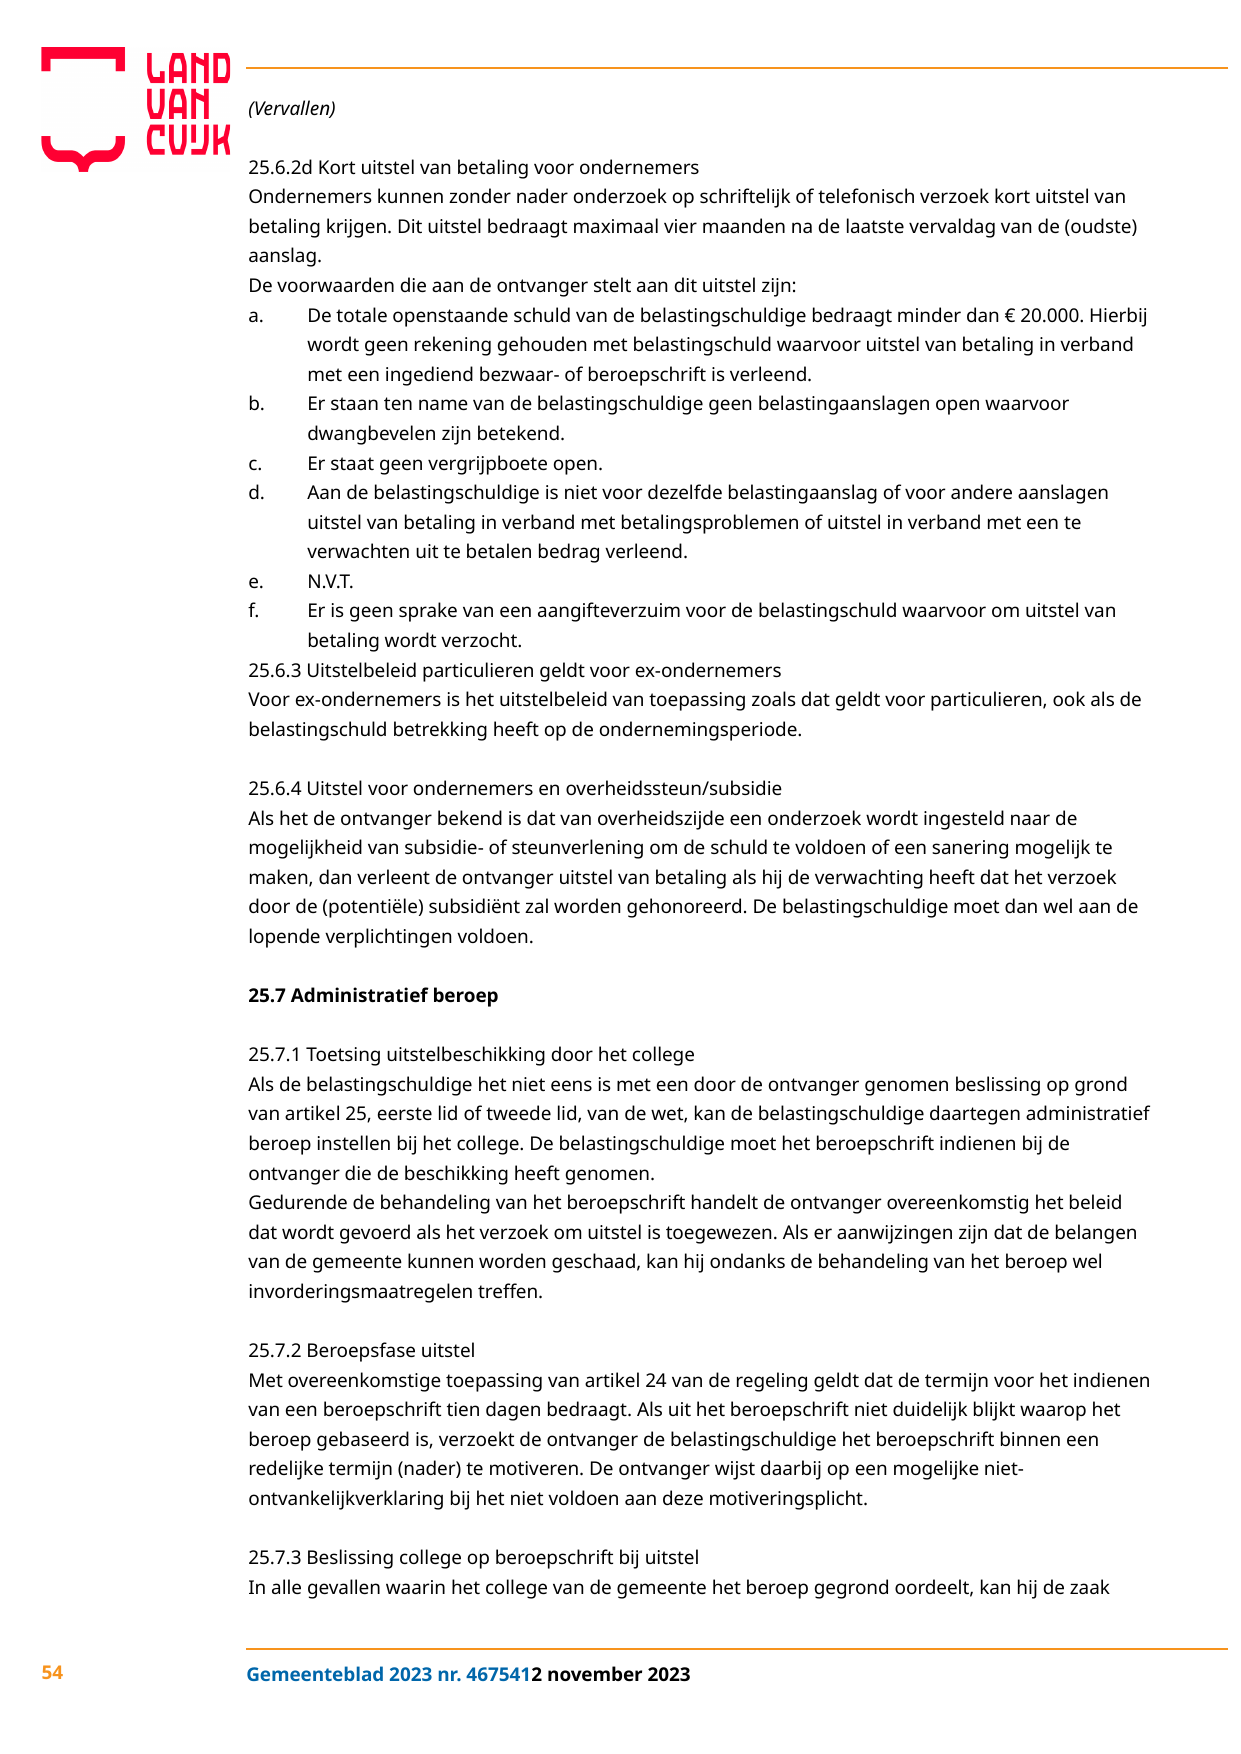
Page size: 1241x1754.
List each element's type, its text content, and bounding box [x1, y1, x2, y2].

text 25.7 Administratief beroep [248, 982, 1152, 1008]
text Ondernemers kunnen zonder nader onderzoek op schriftelijk of telefonisch verzoek kort uitstel van betaling krijgen. Dit uitstel bedraagt maximaal vier maanden na de laatste vervaldag van de (oudste) aanslag. [248, 183, 1152, 268]
text 25.7.1 Toetsing uitstelbeschikking door het college [248, 1041, 1152, 1067]
picture [41, 47, 231, 172]
text De voorwaarden die aan de ontvanger stelt aan dit uitstel zijn: [248, 272, 1152, 298]
text Voor ex-ondernemers is het uitstelbeleid van toepassing zoals dat geldt voor particulieren, ook als de belastingschuld betrekking heeft op de ondernemingsperiode. [248, 686, 1152, 742]
text Als de belastingschuldige het niet eens is met een door de ontvanger genomen beslissing op grond van artikel 25, eerste lid of tweede lid, van de wet, kan de belastingschuldige daartegen administratief beroep instellen bij het college. De belastingschuldige moet het beroepschrift indienen bij de ontvanger die de beschikking heeft genomen. [248, 1071, 1152, 1186]
list Er staat geen vergrijpboete open. [248, 450, 1152, 476]
text Gedurende de behandeling van het beroepschrift handelt de ontvanger overeenkomstig het beleid dat wordt gevoerd als het verzoek om uitstel is toegewezen. Als er aanwijzingen zijn dat de belangen van de gemeente kunnen worden geschaad, kan hij ondanks de behandeling van het beroep wel invorderingsmaatregelen treffen. [248, 1189, 1152, 1304]
text Met overeenkomstige toepassing van artikel 24 van de regeling geldt dat de termijn voor het indienen van een beroepschrift tien dagen bedraagt. Als uit het beroepschrift niet duidelijk blijkt waarop het beroep gebaseerd is, verzoekt de ontvanger de belastingschuldige het beroepschrift binnen een redelijke termijn (nader) te motiveren. De ontvanger wijst daarbij op een mogelijke niet-ontvankelijkverklaring bij het niet voldoen aan deze motiveringsplicht. [248, 1367, 1152, 1511]
text 25.6.2d Kort uitstel van betaling voor ondernemers [248, 154, 1152, 180]
list De totale openstaande schuld van de belastingschuldige bedraagt minder dan € 20.000. Hierbij wordt geen rekening gehouden met belastingschuld waarvoor uitstel van betaling in verband met een ingediend bezwaar- of beroepschrift is verleend. [248, 302, 1152, 387]
text Als het de ontvanger bekend is dat van overheidszijde een onderzoek wordt ingesteld naar de mogelijkheid van subsidie- of steunverlening om de schuld te voldoen of een sanering mogelijk te maken, dan verleent de ontvanger uitstel van betaling als hij de verwachting heeft dat het verzoek door de (potentiële) subsidiënt zal worden gehonoreerd. De belastingschuldige moet dan wel aan de lopende verplichtingen voldoen. [248, 805, 1152, 949]
text 25.7.3 Beslissing college op beroepschrift bij uitstel [248, 1544, 1152, 1570]
text (Vervallen) [248, 95, 1152, 121]
list N.V.T. [248, 568, 1152, 594]
text 25.6.3 Uitstelbeleid particulieren geldt voor ex-ondernemers [248, 657, 1152, 683]
text 25.7.2 Beroepsfase uitstel [248, 1337, 1152, 1363]
list Aan de belastingschuldige is niet voor dezelfde belastingaanslag of voor andere aanslagen uitstel van betaling in verband met betalingsproblemen of uitstel in verband met een te verwachten uit te betalen bedrag verleend. [248, 479, 1152, 564]
list Er is geen sprake van een aangifteverzuim voor de belastingschuld waarvoor om uitstel van betaling wordt verzocht. [248, 598, 1152, 653]
text In alle gevallen waarin het college van de gemeente het beroep gegrond oordeelt, kan hij de zaak [248, 1574, 1152, 1600]
list Er staan ten name van de belastingschuldige geen belastingaanslagen open waarvoor dwangbevelen zijn betekend. [248, 391, 1152, 446]
text 25.6.4 Uitstel voor ondernemers en overheidssteun/subsidie [248, 775, 1152, 801]
